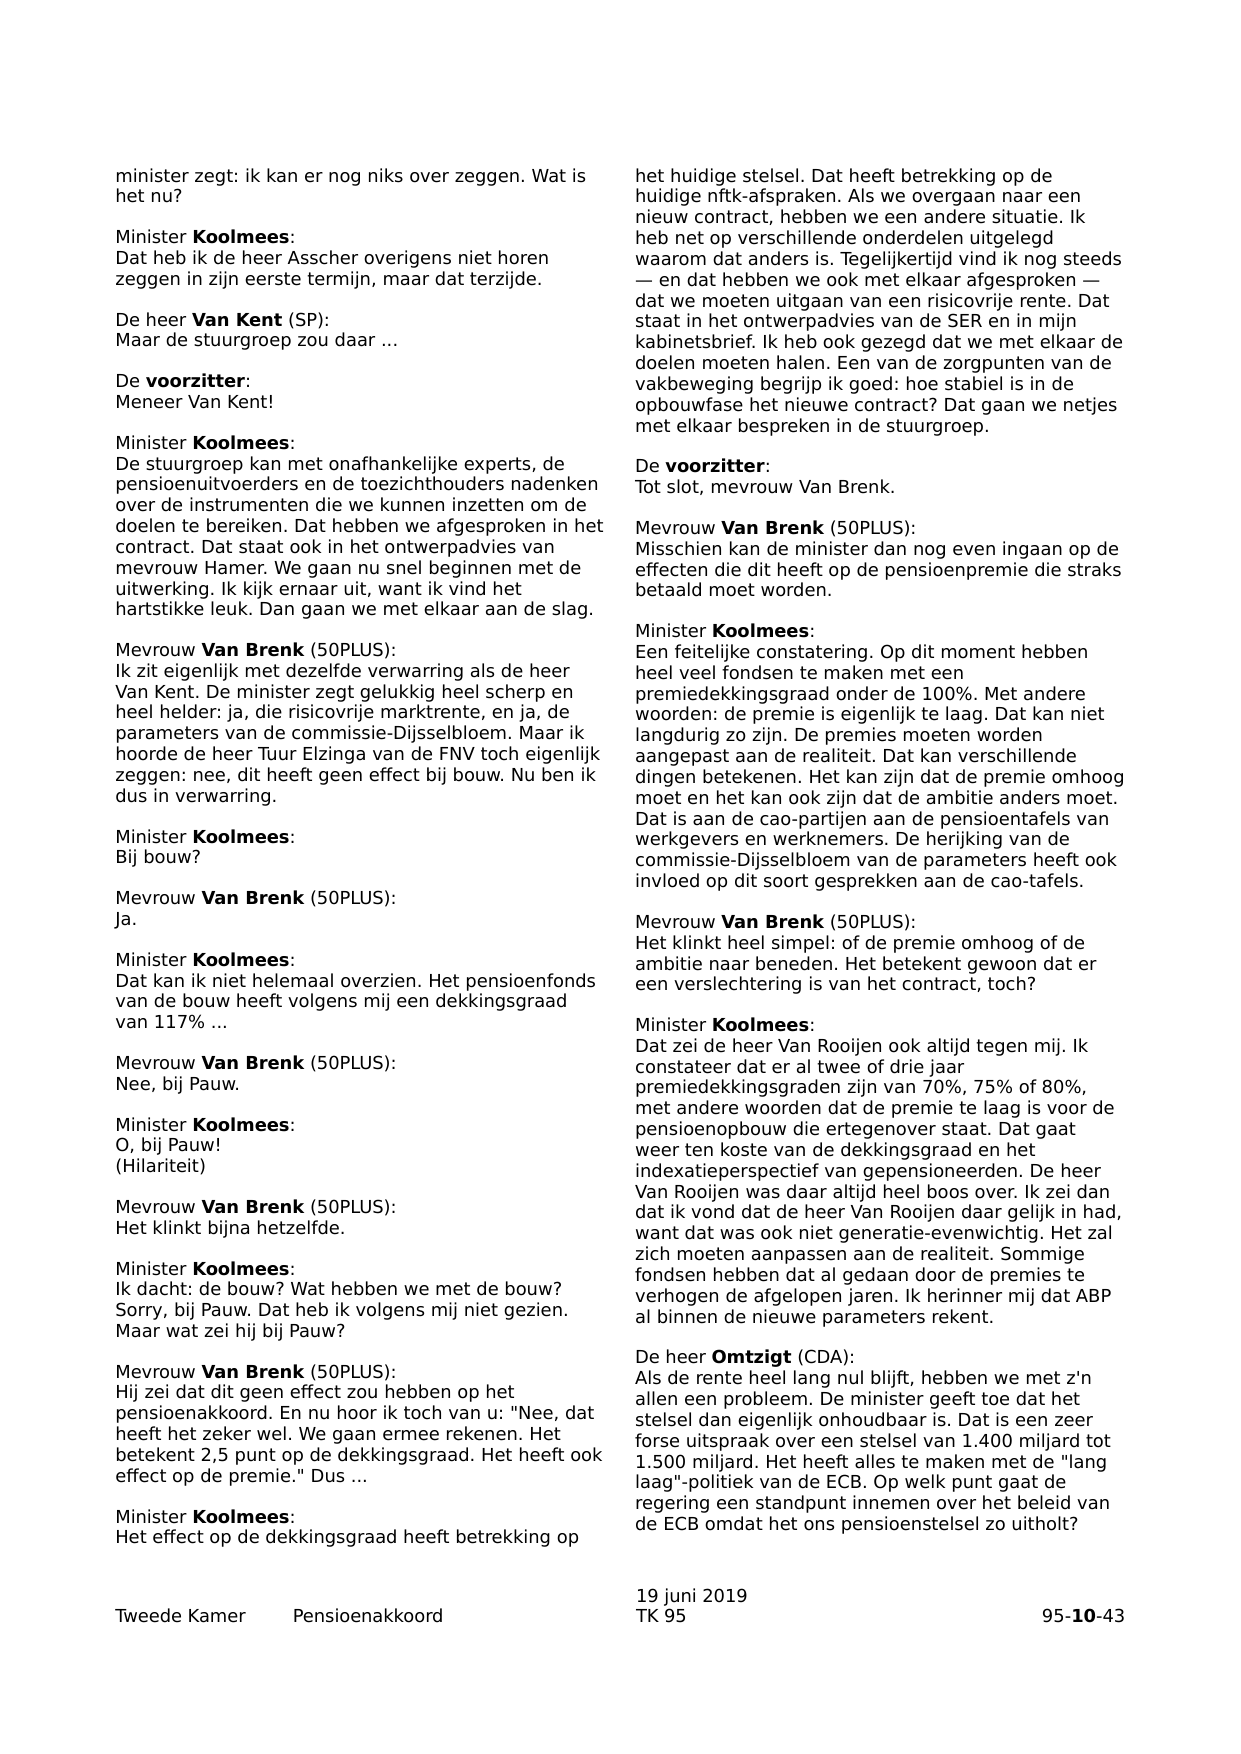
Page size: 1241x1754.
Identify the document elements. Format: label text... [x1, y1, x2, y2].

text Dat zei de heer Van Rooijen ook altijd tegen mij. Ik constateer dat er al twee of drie jaar premiedekkingsgraden zijn van 70%, 75% of 80%, met andere woorden dat de premie te laag is voor de pensioenopbouw die ertegenover staat. Dat gaat weer ten koste van de dekkingsgraad en het indexatieperspectief van gepensioneerden. De heer Van Rooijen was daar altijd heel boos over. Ik zei dan dat ik vond dat de heer Van Rooijen daar gelijk in had, want dat was ook niet generatie-evenwichtig. Het zal zich moeten aanpassen aan de realiteit. Sommige fondsen hebben dat al gedaan door de premies te verhogen de afgelopen jaren. Ik herinner mij dat ABP al binnen de nieuwe parameters rekent. [635, 1036, 1125, 1327]
text Minister Koolmees: [115, 227, 605, 248]
text Het klinkt bijna hetzelfde. [115, 1217, 605, 1238]
text De heer Van Kent (SP): [115, 309, 605, 330]
text De stuurgroep kan met onafhankelijke experts, de pensioenuitvoerders en de toezichthouders nadenken over de instrumenten die we kunnen inzetten om de doelen te bereiken. Dat hebben we afgesproken in het contract. Dat staat ook in het ontwerpadvies van mevrouw Hamer. We gaan nu snel beginnen met de uitwerking. Ik kijk ernaar uit, want ik vind het hartstikke leuk. Dan gaan we met elkaar aan de slag. [115, 453, 605, 620]
text Mevrouw Van Brenk (50PLUS): [115, 640, 605, 661]
text Tot slot, mevrouw Van Brenk. [635, 477, 1125, 498]
text Minister Koolmees: [635, 621, 1125, 642]
text Maar de stuurgroep zou daar ... [115, 330, 605, 351]
text Bij bouw? [115, 847, 605, 868]
text Dat heb ik de heer Asscher overigens niet horen zeggen in zijn eerste termijn, maar dat terzijde. [115, 248, 605, 289]
text Minister Koolmees: [115, 826, 605, 847]
text Ik zit eigenlijk met dezelfde verwarring als de heer Van Kent. De minister zegt gelukkig heel scherp en heel helder: ja, die risicovrije marktrente, en ja, de parameters van de commissie-Dijsselbloem. Maar ik hoorde de heer Tuur Elzinga van de FNV toch eigenlijk zeggen: nee, dit heeft geen effect bij bouw. Nu ben ik dus in verwarring. [115, 661, 605, 806]
text De voorzitter: [635, 456, 1125, 477]
text Mevrouw Van Brenk (50PLUS): [115, 888, 605, 909]
text De heer Omtzigt (CDA): [635, 1347, 1125, 1368]
text Mevrouw Van Brenk (50PLUS): [635, 912, 1125, 932]
text Minister Koolmees: [115, 1258, 605, 1279]
text Minister Koolmees: [115, 949, 605, 970]
text Het klinkt heel simpel: of de premie omhoog of de ambitie naar beneden. Het betekent gewoon dat er een verslechtering is van het contract, toch? [635, 932, 1125, 995]
text Als de rente heel lang nul blijft, hebben we met z'n allen een probleem. De minister geeft toe dat het stelsel dan eigenlijk onhoudbaar is. Dat is een zeer forse uitspraak over een stelsel van 1.400 miljard tot 1.500 miljard. Het heeft alles te maken met de "lang laag"-politiek van de ECB. Op welk punt gaat de regering een standpunt innemen over het beleid van de ECB omdat het ons pensioenstelsel zo uitholt? [635, 1368, 1125, 1535]
text Minister Koolmees: [115, 1114, 605, 1135]
text Misschien kan de minister dan nog even ingaan op de effecten die dit heeft op de pensioenpremie die straks betaald moet worden. [635, 538, 1125, 601]
text minister zegt: ik kan er nog niks over zeggen. Wat is het nu? [115, 165, 605, 207]
text Hij zei dat dit geen effect zou hebben op het pensioenakkoord. En nu hoor ik toch van u: "Nee, dat heeft het zeker wel. We gaan ermee rekenen. Het betekent 2,5 punt op de dekkingsgraad. Het heeft ook effect op de premie." Dus ... [115, 1382, 605, 1486]
text Mevrouw Van Brenk (50PLUS): [635, 518, 1125, 538]
text Een feitelijke constatering. Op dit moment hebben heel veel fondsen te maken met een premiedekkingsgraad onder de 100%. Met andere woorden: de premie is eigenlijk te laag. Dat kan niet langdurig zo zijn. De premies moeten worden aangepast aan de realiteit. Dat kan verschillende dingen betekenen. Het kan zijn dat de premie omhoog moet en het kan ook zijn dat de ambitie anders moet. Dat is aan de cao-partijen aan de pensioentafels van werkgevers en werknemers. De herijking van de commissie-Dijsselbloem van de parameters heeft ook invloed op dit soort gesprekken aan de cao-tafels. [635, 642, 1125, 892]
text De voorzitter: [115, 371, 605, 392]
text (Hilariteit) [115, 1156, 605, 1177]
text Minister Koolmees: [115, 1506, 605, 1527]
text Het effect op de dekkingsgraad heeft betrekking op [115, 1527, 605, 1548]
text Meneer Van Kent! [115, 392, 605, 412]
text Ik dacht: de bouw? Wat hebben we met de bouw? Sorry, bij Pauw. Dat heb ik volgens mij niet gezien. Maar wat zei hij bij Pauw? [115, 1279, 605, 1342]
text Mevrouw Van Brenk (50PLUS): [115, 1362, 605, 1382]
text het huidige stelsel. Dat heeft betrekking op de huidige nftk-afspraken. Als we overgaan naar een nieuw contract, hebben we een andere situatie. Ik heb net op verschillende onderdelen uitgelegd waarom dat anders is. Tegelijkertijd vind ik nog steeds — en dat hebben we ook met elkaar afgesproken — dat we moeten uitgaan van een risicovrije rente. Dat staat in het ontwerpadvies van de SER en in mijn kabinetsbrief. Ik heb ook gezegd dat we met elkaar de doelen moeten halen. Een van de zorgpunten van de vakbeweging begrijp ik goed: hoe stabiel is in de opbouwfase het nieuwe contract? Dat gaan we netjes met elkaar bespreken in de stuurgroep. [635, 165, 1125, 436]
text O, bij Pauw! [115, 1135, 605, 1156]
text Minister Koolmees: [635, 1015, 1125, 1036]
text Mevrouw Van Brenk (50PLUS): [115, 1197, 605, 1217]
text Dat kan ik niet helemaal overzien. Het pensioenfonds van de bouw heeft volgens mij een dekkingsgraad van 117% ... [115, 970, 605, 1033]
text Ja. [115, 909, 605, 929]
text Nee, bij Pauw. [115, 1073, 605, 1094]
text Minister Koolmees: [115, 432, 605, 453]
text Mevrouw Van Brenk (50PLUS): [115, 1053, 605, 1073]
